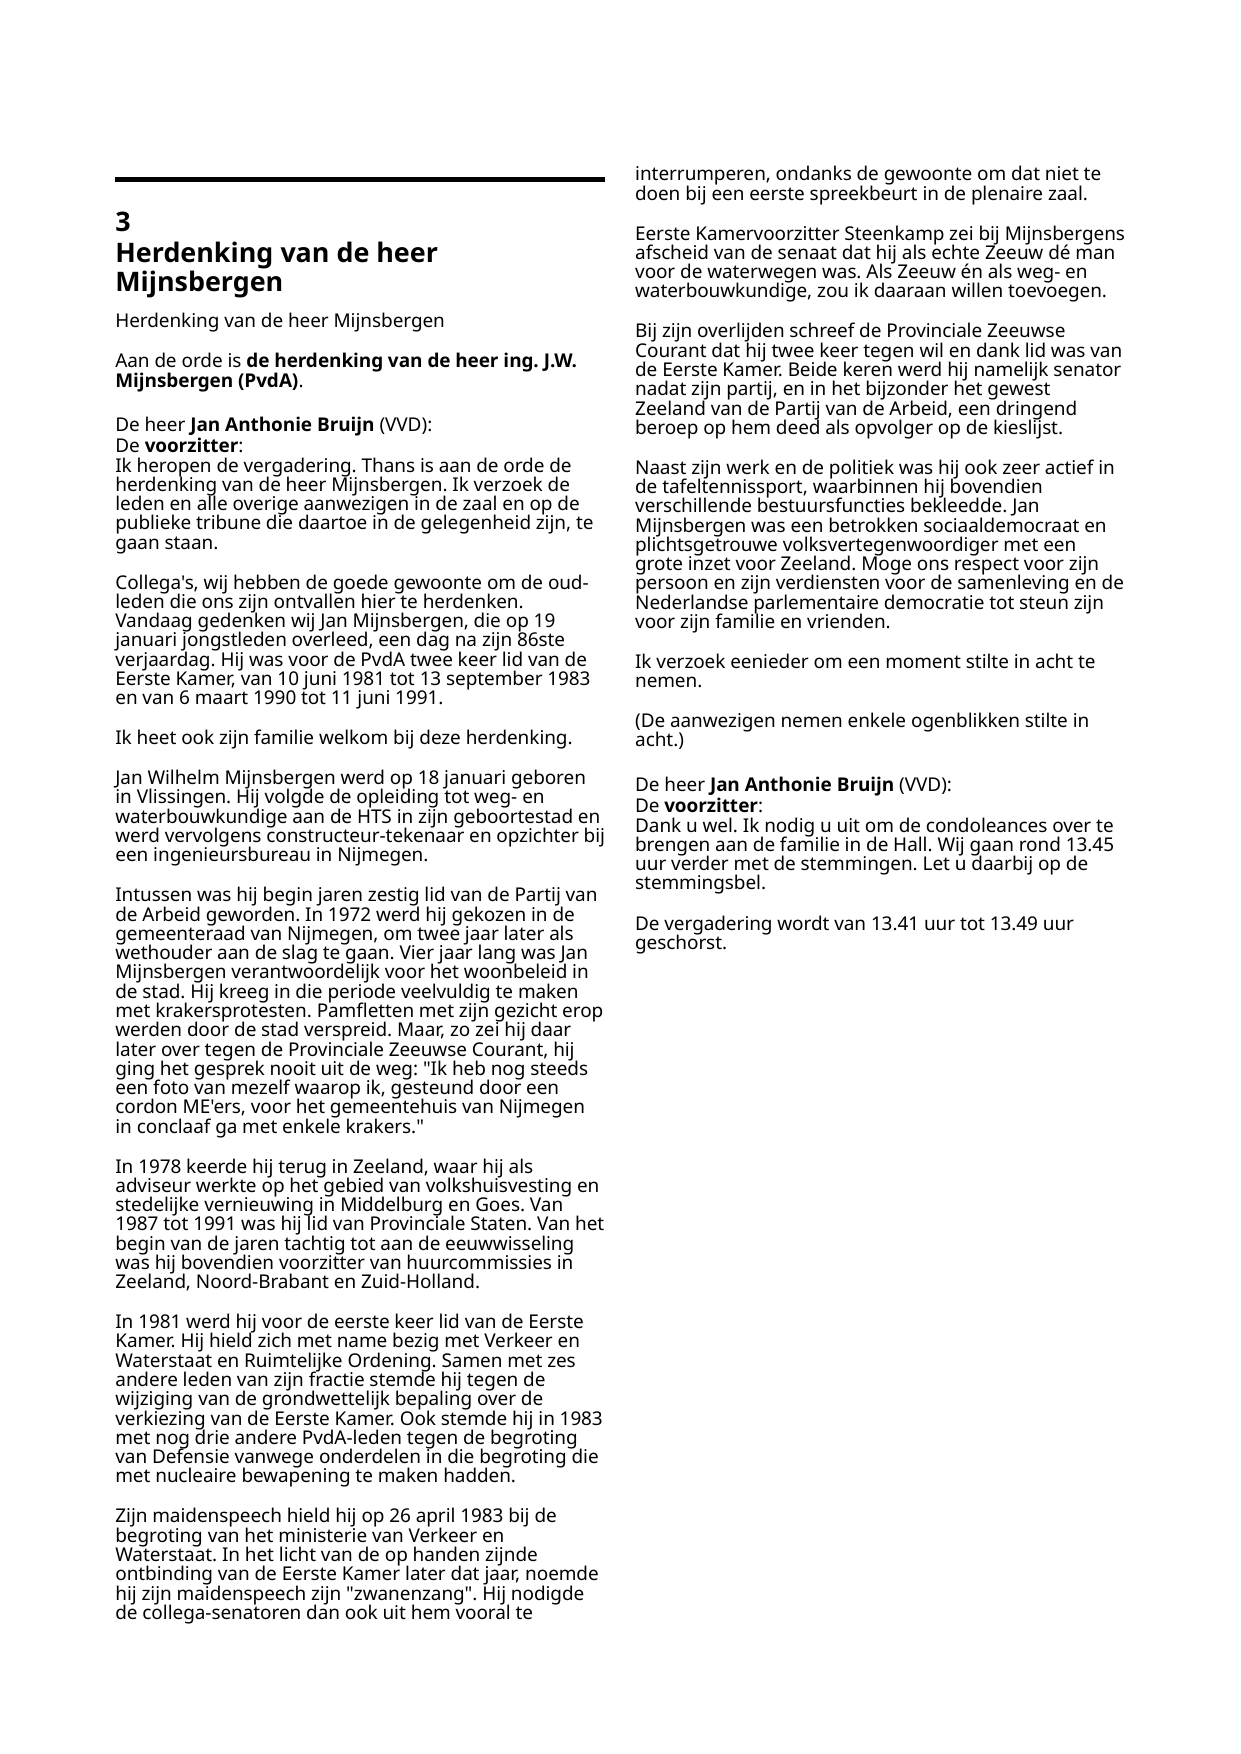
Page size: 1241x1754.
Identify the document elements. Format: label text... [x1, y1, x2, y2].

text De heer Jan Anthonie Bruijn (VVD): [115, 412, 605, 437]
text (De aanwezigen nemen enkele ogenblikken stilte in acht.) [635, 712, 1125, 751]
text Dank u wel. Ik nodig u uit om de condoleances over te brengen aan de familie in de Hall. Wij gaan rond 13.45 uur verder met de stemmingen. Let u daarbij op de stemmingsbel. [635, 817, 1125, 894]
text Bij zijn overlijden schreef de Provinciale Zeeuwse Courant dat hij twee keer tegen wil en dank lid was van de Eerste Kamer. Beide keren werd hij namelijk senator nadat zijn partij, en in het bijzonder het gewest Zeeland van de Partij van de Arbeid, een dringend beroep op hem deed als opvolger op de kieslijst. [635, 322, 1125, 438]
text Ik heet ook zijn familie welkom bij deze herdenking. [115, 729, 605, 748]
text In 1981 werd hij voor de eerste keer lid van de Eerste Kamer. Hij hield zich met name bezig met Verkeer en Waterstaat en Ruimtelijke Ordening. Samen met zes andere leden van zijn fractie stemde hij tegen de wijziging van de grondwettelijk bepaling over de verkiezing van de Eerste Kamer. Ook stemde hij in 1983 met nog drie andere PvdA-leden tegen de begroting van Defensie vanwege onderdelen in die begroting die met nucleaire bewapening te maken hadden. [115, 1313, 605, 1487]
text interrumperen, ondanks de gewoonte om dat niet te doen bij een eerste spreekbeurt in de plenaire zaal. [635, 165, 1125, 204]
text Ik verzoek eenieder om een moment stilte in acht te nemen. [635, 653, 1125, 691]
text Eerste Kamervoorzitter Steenkamp zei bij Mijnsbergens afscheid van de senaat dat hij als echte Zeeuw dé man voor de waterwegen was. Als Zeeuw én als weg- en waterbouwkundige, zou ik daaraan willen toevoegen. [635, 224, 1125, 302]
text De voorzitter: [115, 437, 605, 457]
text Collega's, wij hebben de goede gewoonte om de oud-leden die ons zijn ontvallen hier te herdenken. Vandaag gedenken wij Jan Mijnsbergen, die op 19 januari jongstleden overleed, een dag na zijn 86ste verjaardag. Hij was voor de PvdA twee keer lid van de Eerste Kamer, van 10 juni 1981 tot 13 september 1983 en van 6 maart 1990 tot 11 juni 1991. [115, 574, 605, 708]
text De vergadering wordt van 13.41 uur tot 13.49 uur geschorst. [635, 914, 1125, 953]
text 3 [115, 203, 605, 239]
text In 1978 keerde hij terug in Zeeland, waar hij als adviseur werkte op het gebied van volkshuisvesting en stedelijke vernieuwing in Middelburg en Goes. Van 1987 tot 1991 was hij lid van Provinciale Staten. Van het begin van de jaren tachtig tot aan de eeuwwisseling was hij bovendien voorzitter van huurcommissies in Zeeland, Noord-Brabant en Zuid-Holland. [115, 1158, 605, 1292]
text Intussen was hij begin jaren zestig lid van de Partij van de Arbeid geworden. In 1972 werd hij gekozen in de gemeenteraad van Nijmegen, om twee jaar later als wethouder aan de slag te gaan. Vier jaar lang was Jan Mijnsbergen verantwoordelijk voor het woonbeleid in de stad. Hij kreeg in die periode veelvuldig te maken met krakersprotesten. Pamfletten met zijn gezicht erop werden door de stad verspreid. Maar, zo zei hij daar later over tegen de Provinciale Zeeuwse Courant, hij ging het gesprek nooit uit de weg: "Ik heb nog steeds een foto van mezelf waarop ik, gesteund door een cordon ME'ers, voor het gemeentehuis van Nijmegen in conclaaf ga met enkele krakers." [115, 886, 605, 1137]
text Ik heropen de vergadering. Thans is aan de orde de herdenking van de heer Mijnsbergen. Ik verzoek de leden en alle overige aanwezigen in de zaal en op de publieke tribune die daartoe in de gelegenheid zijn, te gaan staan. [115, 457, 605, 553]
text Jan Wilhelm Mijnsbergen werd op 18 januari geboren in Vlissingen. Hij volgde de opleiding tot weg- en waterbouwkundige aan de HTS in zijn geboortestad en werd vervolgens constructeur-tekenaar en opzichter bij een ingenieursbureau in Nijmegen. [115, 769, 605, 866]
text De heer Jan Anthonie Bruijn (VVD): [635, 772, 1125, 797]
text Zijn maidenspeech hield hij op 26 april 1983 bij de begroting van het ministerie van Verkeer en Waterstaat. In het licht van de op handen zijnde ontbinding van de Eerste Kamer later dat jaar, noemde hij zijn maidenspeech zijn "zwanenzang". Hij nodigde de collega-senatoren dan ook uit hem vooral te [115, 1507, 605, 1623]
text De voorzitter: [635, 797, 1125, 817]
text Aan de orde is de herdenking van de heer ing. J.W. Mijnsbergen (PvdA). [115, 352, 605, 391]
text Herdenking van de heer Mijnsbergen [115, 239, 605, 312]
text Naast zijn werk en de politiek was hij ook zeer actief in de tafeltennissport, waarbinnen hij bovendien verschillende bestuursfuncties bekleedde. Jan Mijnsbergen was een betrokken sociaaldemocraat en plichtsgetrouwe volksvertegenwoordiger met een grote inzet voor Zeeland. Moge ons respect voor zijn persoon en zijn verdiensten voor de samenleving en de Nederlandse parlementaire democratie tot steun zijn voor zijn familie en vrienden. [635, 459, 1125, 632]
text Herdenking van de heer Mijnsbergen [115, 312, 605, 332]
